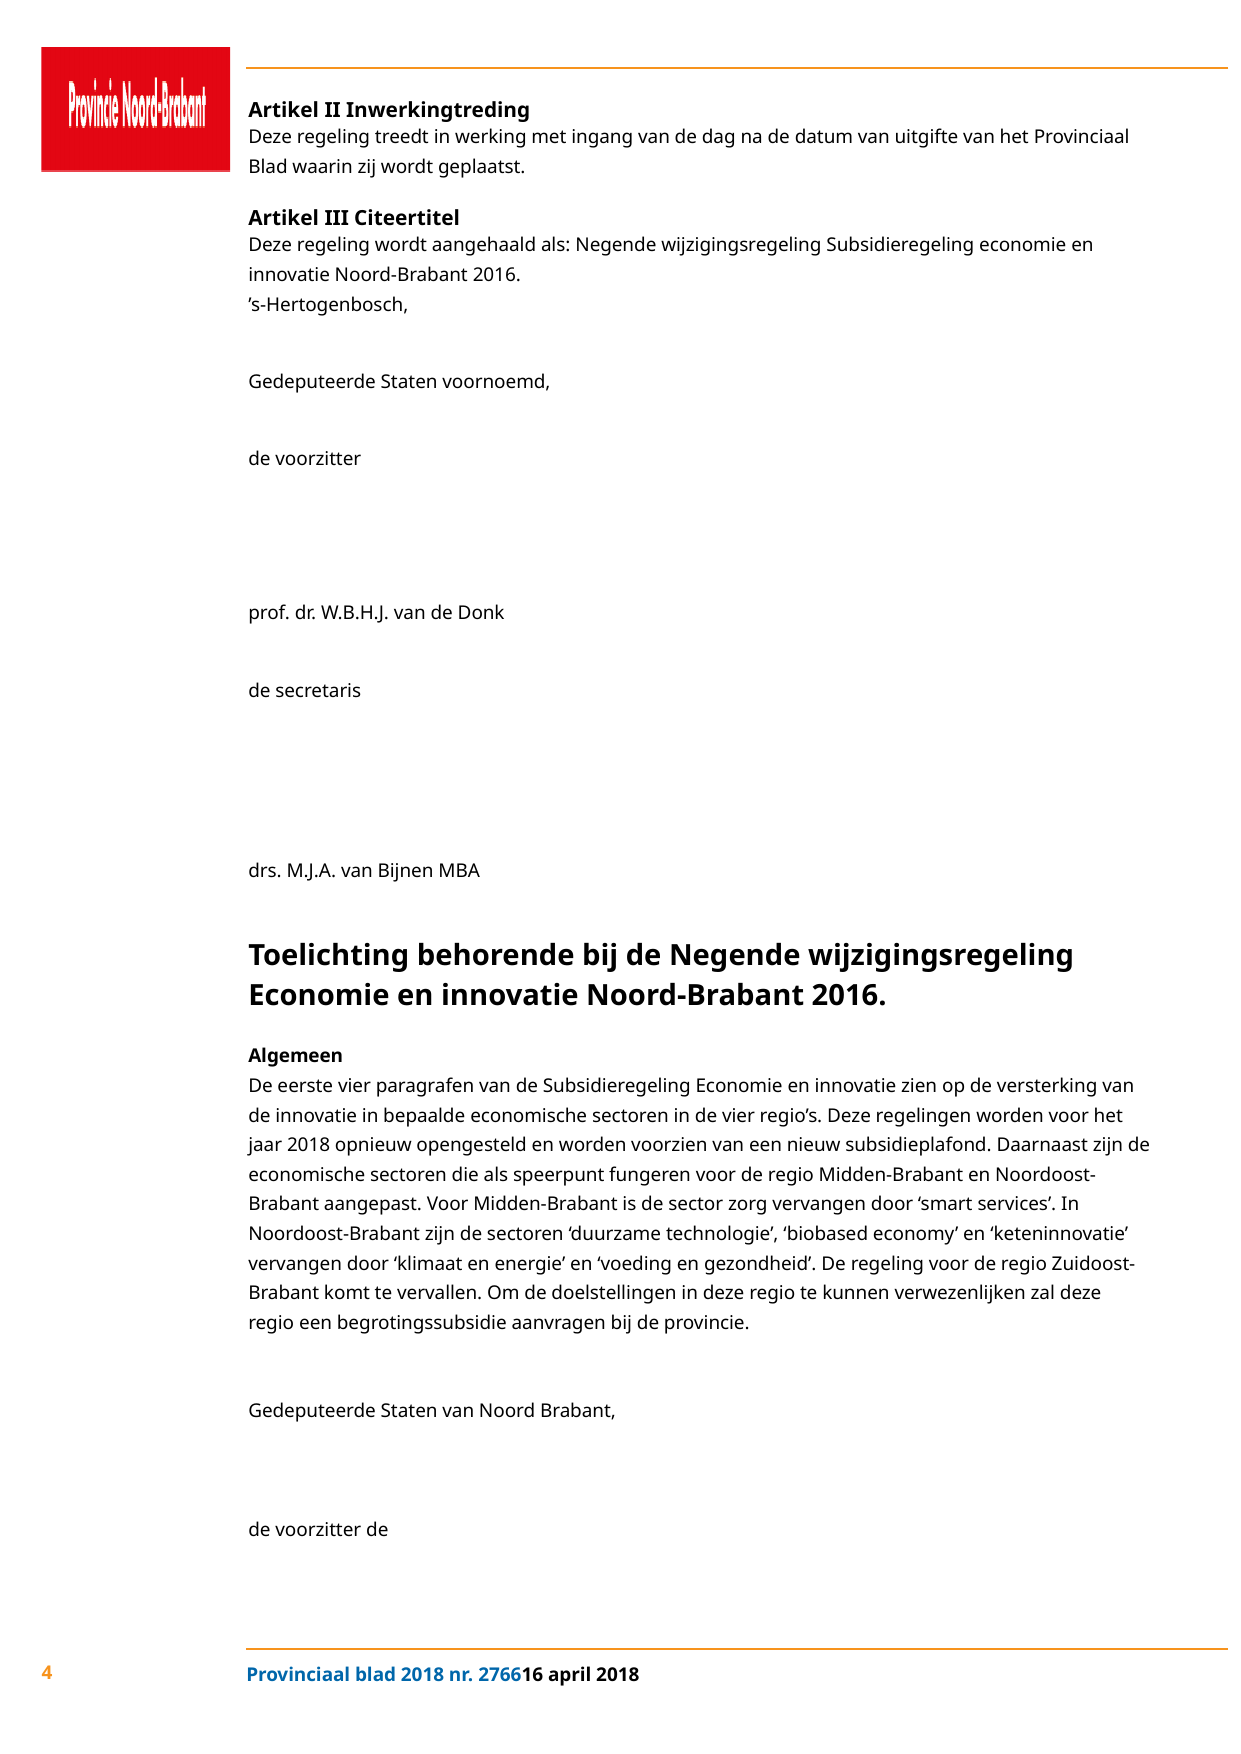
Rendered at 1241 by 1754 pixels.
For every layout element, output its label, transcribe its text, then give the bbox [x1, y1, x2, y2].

text Deze regeling wordt aangehaald als: Negende wijzigingsregeling Subsidieregeling economie en innovatie Noord-Brabant 2016. [248, 232, 1152, 287]
text Artikel II Inwerkingtreding [248, 95, 1152, 123]
text Gedeputeerde Staten van Noord Brabant, [248, 1398, 1152, 1423]
text prof. dr. W.B.H.J. van de Donk [248, 599, 1152, 625]
text Deze regeling treedt in werking met ingang van de dag na de datum van uitgifte van het Provinciaal Blad waarin zij wordt geplaatst. [248, 123, 1152, 178]
text de voorzitter de [248, 1516, 1152, 1542]
text De eerste vier paragrafen van de Subsidieregeling Economie en innovatie zien op de versterking van de innovatie in bepaalde economische sectoren in de vier regio’s. Deze regelingen worden voor het jaar 2018 opnieuw opengesteld en worden voorzien van een nieuw subsidieplafond. Daarnaast zijn de economische sectoren die als speerpunt fungeren voor de regio Midden-Brabant en Noordoost-Brabant aangepast. Voor Midden-Brabant is de sector zorg vervangen door ‘smart services’. In Noordoost-Brabant zijn de sectoren ‘duurzame technologie’, ‘biobased economy’ en ‘keteninnovatie’ vervangen door ‘klimaat en energie’ en ‘voeding en gezondheid’. De regeling voor de regio Zuidoost-Brabant komt te vervallen. Om de doelstellingen in deze regio te kunnen verwezenlijken zal deze regio een begrotingssubsidie aanvragen bij de provincie. [248, 1072, 1152, 1334]
text ’s-Hertogenbosch, [248, 291, 1152, 317]
text Toelichting behorende bij de Negende wijzigingsregeling Economie en innovatie Noord-Brabant 2016. [248, 934, 1152, 1013]
text de secretaris [248, 677, 1152, 702]
text Algemeen [248, 1043, 1152, 1068]
text drs. M.J.A. van Bijnen MBA [248, 857, 1152, 883]
text Gedeputeerde Staten voornoemd, [248, 368, 1152, 394]
picture [41, 47, 231, 172]
text de voorzitter [248, 445, 1152, 471]
text Artikel III Citeertitel [248, 203, 1152, 232]
